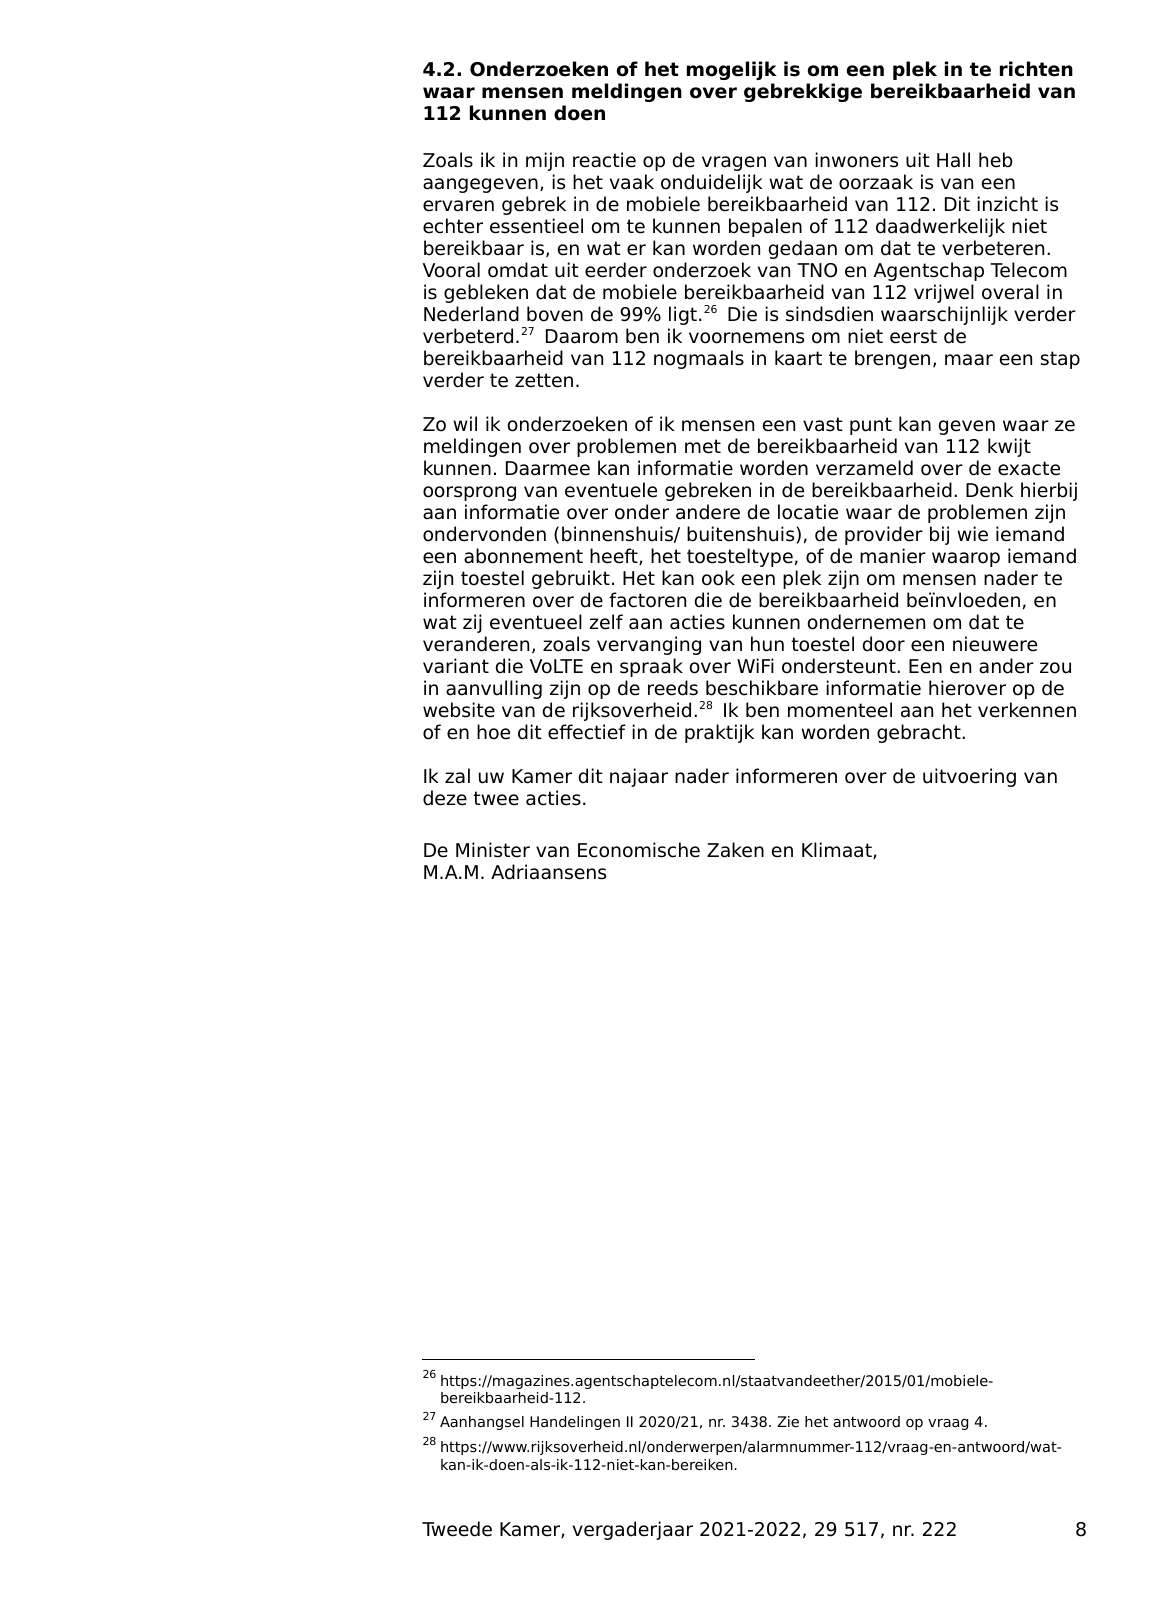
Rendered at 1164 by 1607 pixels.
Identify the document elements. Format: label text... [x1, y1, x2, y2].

text Zo wil ik onderzoeken of ik mensen een vast punt kan geven waar ze meldingen over problemen met de bereikbaarheid van 112 kwijt kunnen. Daarmee kan informatie worden verzameld over de exacte oorsprong van eventuele gebreken in de bereikbaarheid. Denk hierbij aan informatie over onder andere de locatie waar de problemen zijn ondervonden (binnenshuis/ buitenshuis), de provider bij wie iemand een abonnement heeft, het toesteltype, of de manier waarop iemand zijn toestel gebruikt. Het kan ook een plek zijn om mensen nader te informeren over de factoren die de bereikbaarheid beïnvloeden, en wat zij eventueel zelf aan acties kunnen ondernemen om dat te veranderen, zoals vervanging van hun toestel door een nieuwere variant die VoLTE en spraak over WiFi ondersteunt. Een en ander zou in aanvulling zijn op de reeds beschikbare informatie hierover op de website van de rijksoverheid. Ik ben momenteel aan het verkennen of en hoe dit effectief in de praktijk kan worden gebracht. [422, 414, 1087, 744]
text https://www.rijksoverheid.nl/onderwerpen/alarmnummer-112/vraag-en-antwoord/wat-kan-ik-doen-als-ik-112-niet-kan-bereiken. [422, 1435, 1087, 1474]
text Ik zal uw Kamer dit najaar nader informeren over de uitvoering van deze twee acties. [422, 766, 1087, 810]
text Aanhangsel Handelingen II 2020/21, nr. 3438. Zie het antwoord op vraag 4. [422, 1410, 1087, 1432]
text https://magazines.agentschaptelecom.nl/staatvandeether/2015/01/mobiele-bereikbaarheid-112. [422, 1368, 1087, 1407]
text De Minister van Economische Zaken en Klimaat, M.A.M. Adriaansens [422, 840, 1087, 884]
subtitle 4.2. Onderzoeken of het mogelijk is om een plek in te richten waar mensen meldingen over gebrekkige bereikbaarheid van 112 kunnen doen [422, 59, 1087, 125]
text Zoals ik in mijn reactie op de vragen van inwoners uit Hall heb aangegeven, is het vaak onduidelijk wat de oorzaak is van een ervaren gebrek in de mobiele bereikbaarheid van 112. Dit inzicht is echter essentieel om te kunnen bepalen of 112 daadwerkelijk niet bereikbaar is, en wat er kan worden gedaan om dat te verbeteren. Vooral omdat uit eerder onderzoek van TNO en Agentschap Telecom is gebleken dat de mobiele bereikbaarheid van 112 vrijwel overal in Nederland boven de 99% ligt. Die is sindsdien waarschijnlijk verder verbeterd. Daarom ben ik voornemens om niet eerst de bereikbaarheid van 112 nogmaals in kaart te brengen, maar een stap verder te zetten. [422, 150, 1087, 392]
